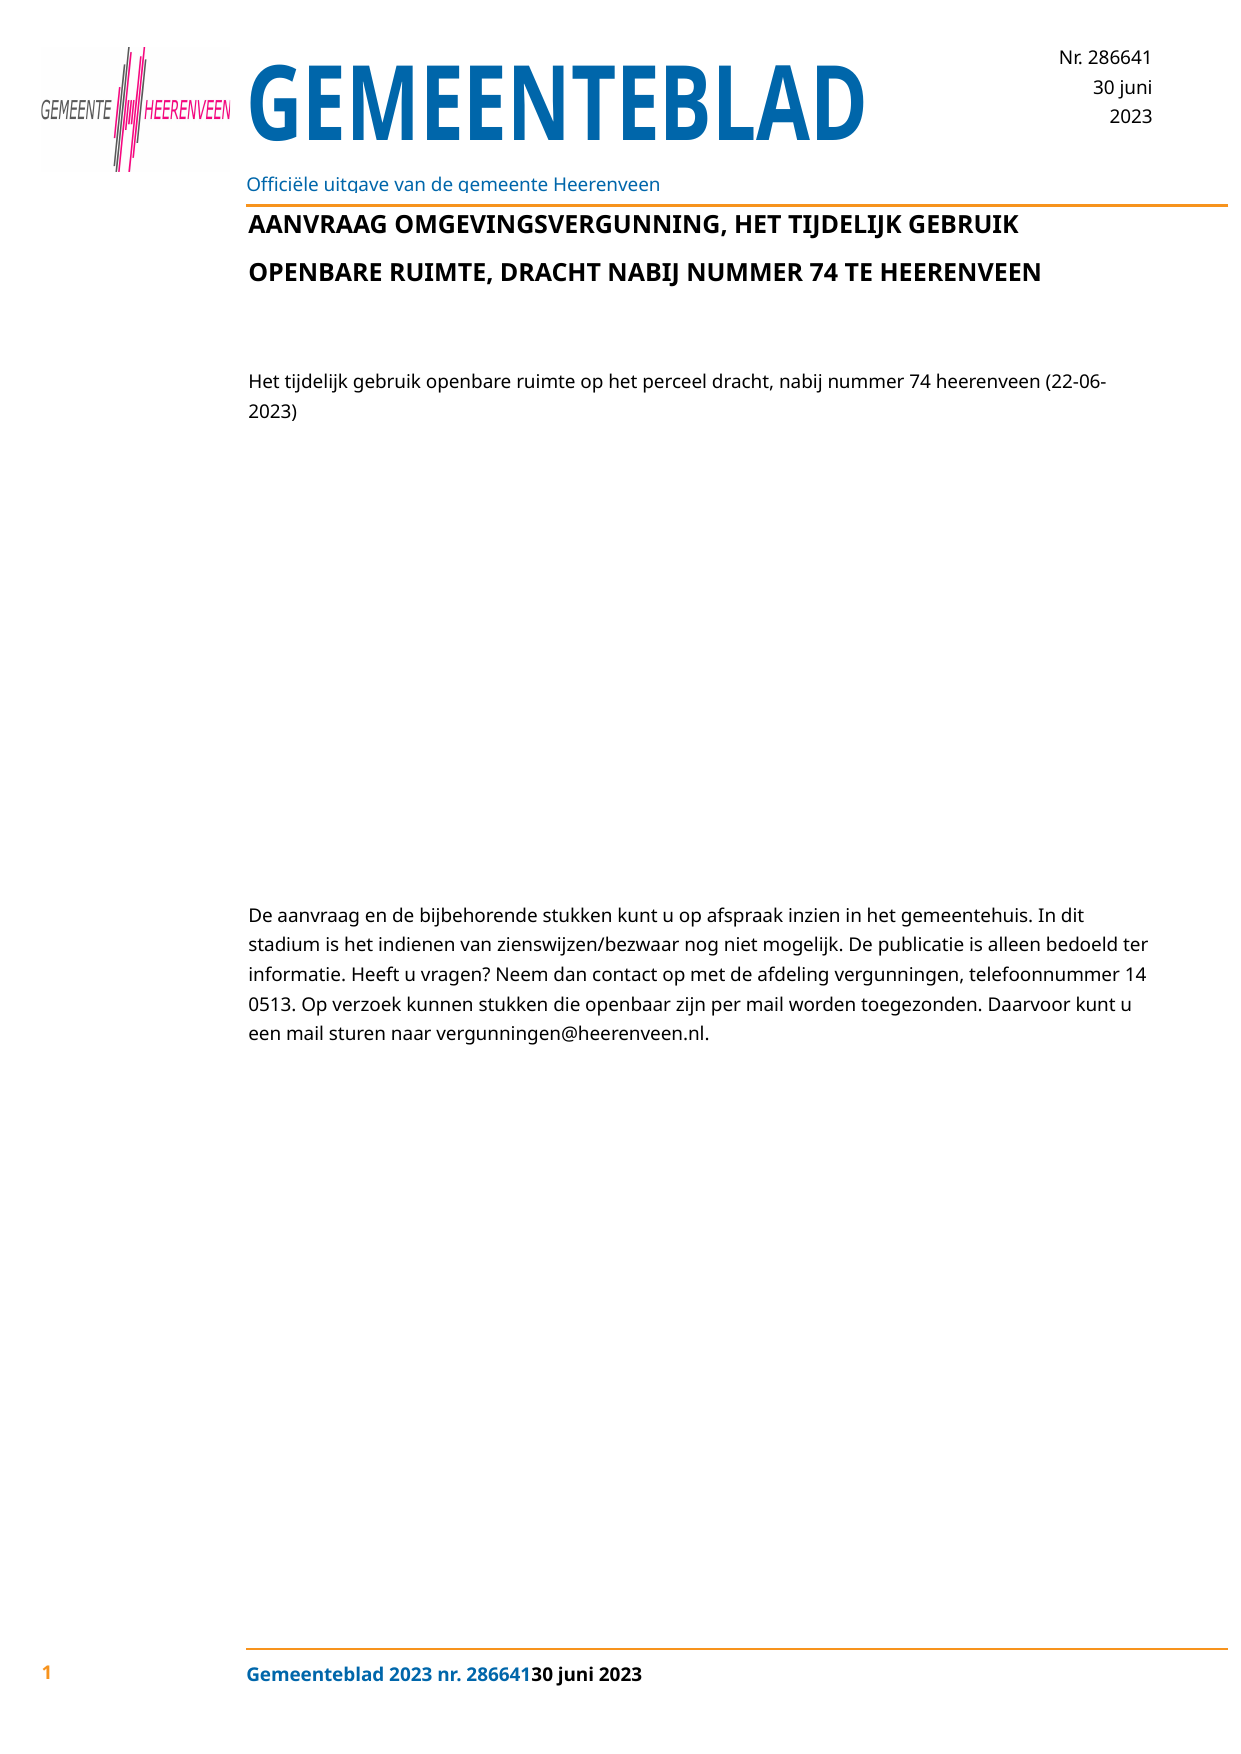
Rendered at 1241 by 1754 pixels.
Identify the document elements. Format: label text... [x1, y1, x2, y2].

text AANVRAAG OMGEVINGSVERGUNNING, HET TIJDELIJK GEBRUIK OPENBARE RUIMTE, DRACHT NABIJ NUMMER 74 TE HEERENVEEN [248, 207, 1152, 288]
text Het tijdelijk gebruik openbare ruimte op het perceel dracht, nabij nummer 74 heerenveen (22-06-2023) [248, 368, 1152, 424]
text De aanvraag en de bijbehorende stukken kunt u op afspraak inzien in het gemeentehuis. In dit stadium is het indienen van zienswijzen/bezwaar nog niet mogelijk. De publicatie is alleen bedoeld ter informatie. Heeft u vragen? Neem dan contact op met de afdeling vergunningen, telefoonnummer 14 0513. Op verzoek kunnen stukken die openbaar zijn per mail worden toegezonden. Daarvoor kunt u een mail sturen naar vergunningen@heerenveen.nl. [248, 902, 1152, 1046]
picture [41, 47, 231, 172]
